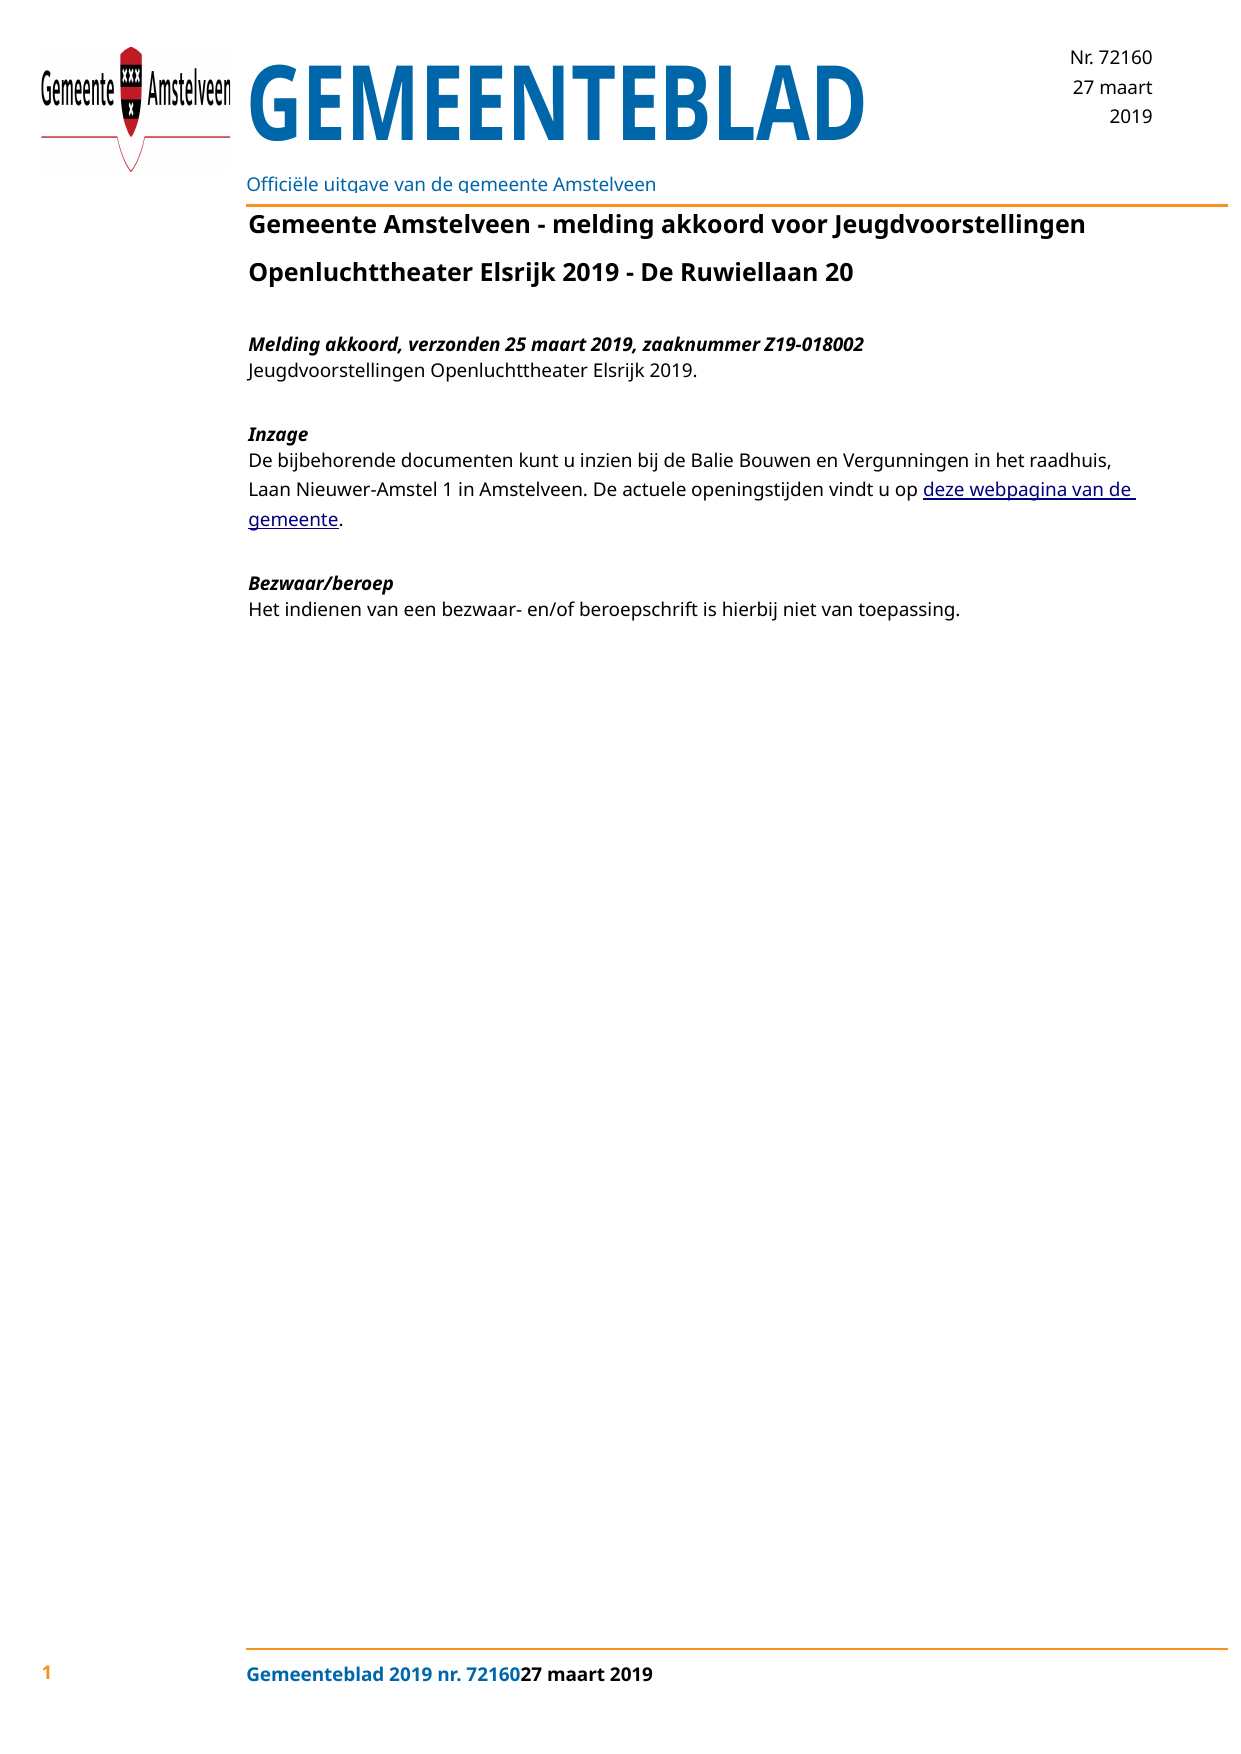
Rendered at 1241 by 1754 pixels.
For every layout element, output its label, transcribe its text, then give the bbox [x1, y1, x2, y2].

text Melding akkoord, verzonden 25 maart 2019, zaaknummer Z19-018002 [248, 331, 1152, 357]
text Bezwaar/beroep [248, 570, 1152, 596]
text Gemeente Amstelveen - melding akkoord voor Jeugdvoorstellingen Openluchttheater Elsrijk 2019 - De Ruwiellaan 20 [248, 207, 1152, 288]
text Jeugdvoorstellingen Openluchttheater Elsrijk 2019. [248, 357, 1152, 383]
text Het indienen van een bezwaar- en/of beroepschrift is hierbij niet van toepassing. [248, 596, 1152, 621]
text Inzage [248, 421, 1152, 447]
picture [41, 47, 231, 172]
text De bijbehorende documenten kunt u inzien bij de Balie Bouwen en Vergunningen in het raadhuis, Laan Nieuwer-Amstel 1 in Amstelveen. De actuele openingstijden vindt u op deze webpagina van de gemeente. [248, 447, 1152, 532]
